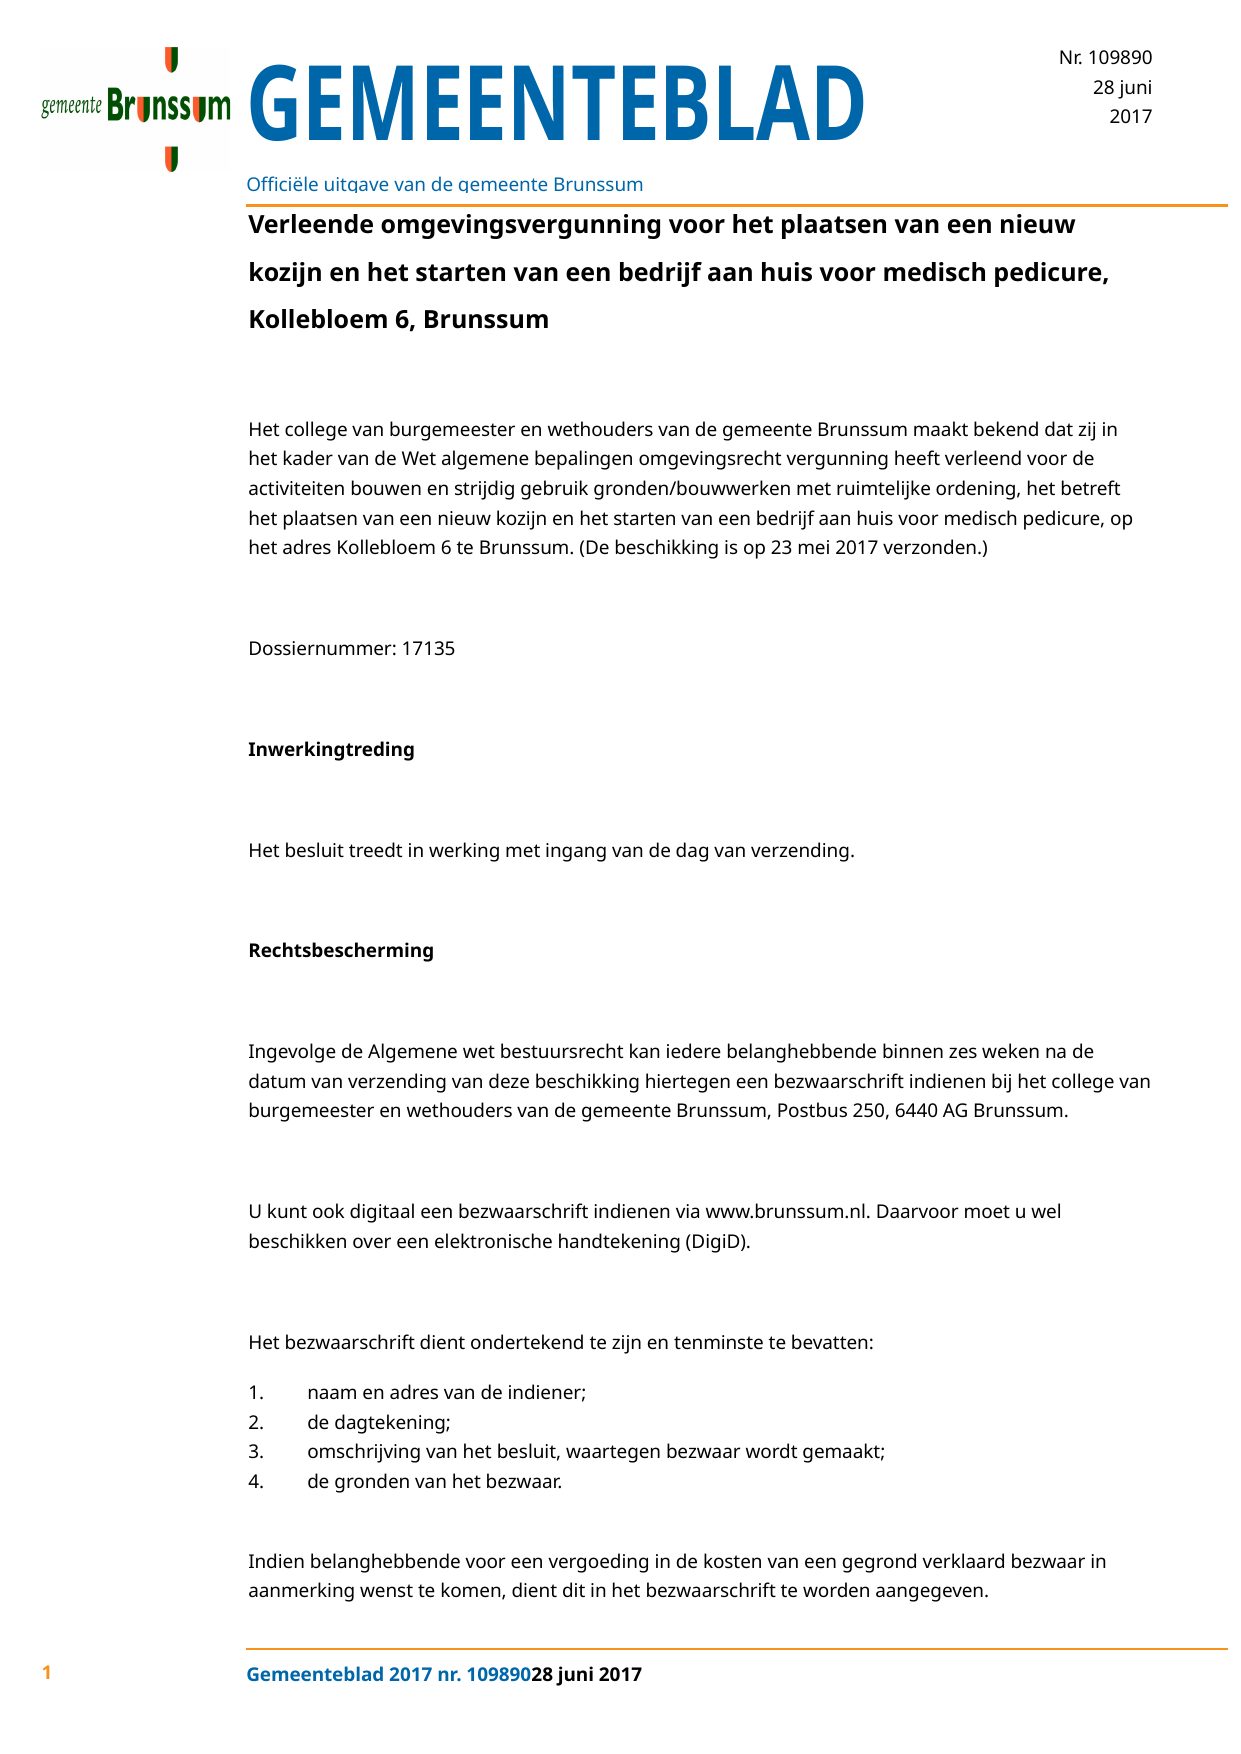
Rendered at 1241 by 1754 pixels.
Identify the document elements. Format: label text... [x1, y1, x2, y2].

list de gronden van het bezwaar. [248, 1468, 1152, 1494]
text Het bezwaarschrift dient ondertekend te zijn en tenminste te bevatten: [248, 1329, 1152, 1354]
text Het college van burgemeester en wethouders van de gemeente Brunssum maakt bekend dat zij in het kader van de Wet algemene bepalingen omgevingsrecht vergunning heeft verleend voor de activiteiten bouwen en strijdig gebruik gronden/bouwwerken met ruimtelijke ordening, het betreft het plaatsen van een nieuw kozijn en het starten van een bedrijf aan huis voor medisch pedicure, op het adres Kollebloem 6 te Brunssum. (De beschikking is op 23 mei 2017 verzonden.) [248, 416, 1152, 560]
text Dossiernummer: 17135 [248, 635, 1152, 661]
list de dagtekening; [248, 1409, 1152, 1434]
text Het besluit treedt in werking met ingang van de dag van verzending. [248, 837, 1152, 862]
text Inwerkingtreding [248, 736, 1152, 762]
list naam en adres van de indiener; [248, 1379, 1152, 1405]
list omschrijving van het besluit, waartegen bezwaar wordt gemaakt; [248, 1438, 1152, 1464]
text Ingevolge de Algemene wet bestuursrecht kan iedere belanghebbende binnen zes weken na de datum van verzending van deze beschikking hiertegen een bezwaarschrift indienen bij het college van burgemeester en wethouders van de gemeente Brunssum, Postbus 250, 6440 AG Brunssum. [248, 1038, 1152, 1123]
text Verleende omgevingsvergunning voor het plaatsen van een nieuw kozijn en het starten van een bedrijf aan huis voor medisch pedicure, Kollebloem 6, Brunssum [248, 207, 1152, 336]
text U kunt ook digitaal een bezwaarschrift indienen via www.brunssum.nl. Daarvoor moet u wel beschikken over een elektronische handtekening (DigiD). [248, 1198, 1152, 1254]
picture [41, 47, 231, 172]
text Indien belanghebbende voor een vergoeding in de kosten van een gegrond verklaard bezwaar in aanmerking wenst te komen, dient dit in het bezwaarschrift te worden aangegeven. [248, 1548, 1152, 1603]
text Rechtsbescherming [248, 938, 1152, 963]
